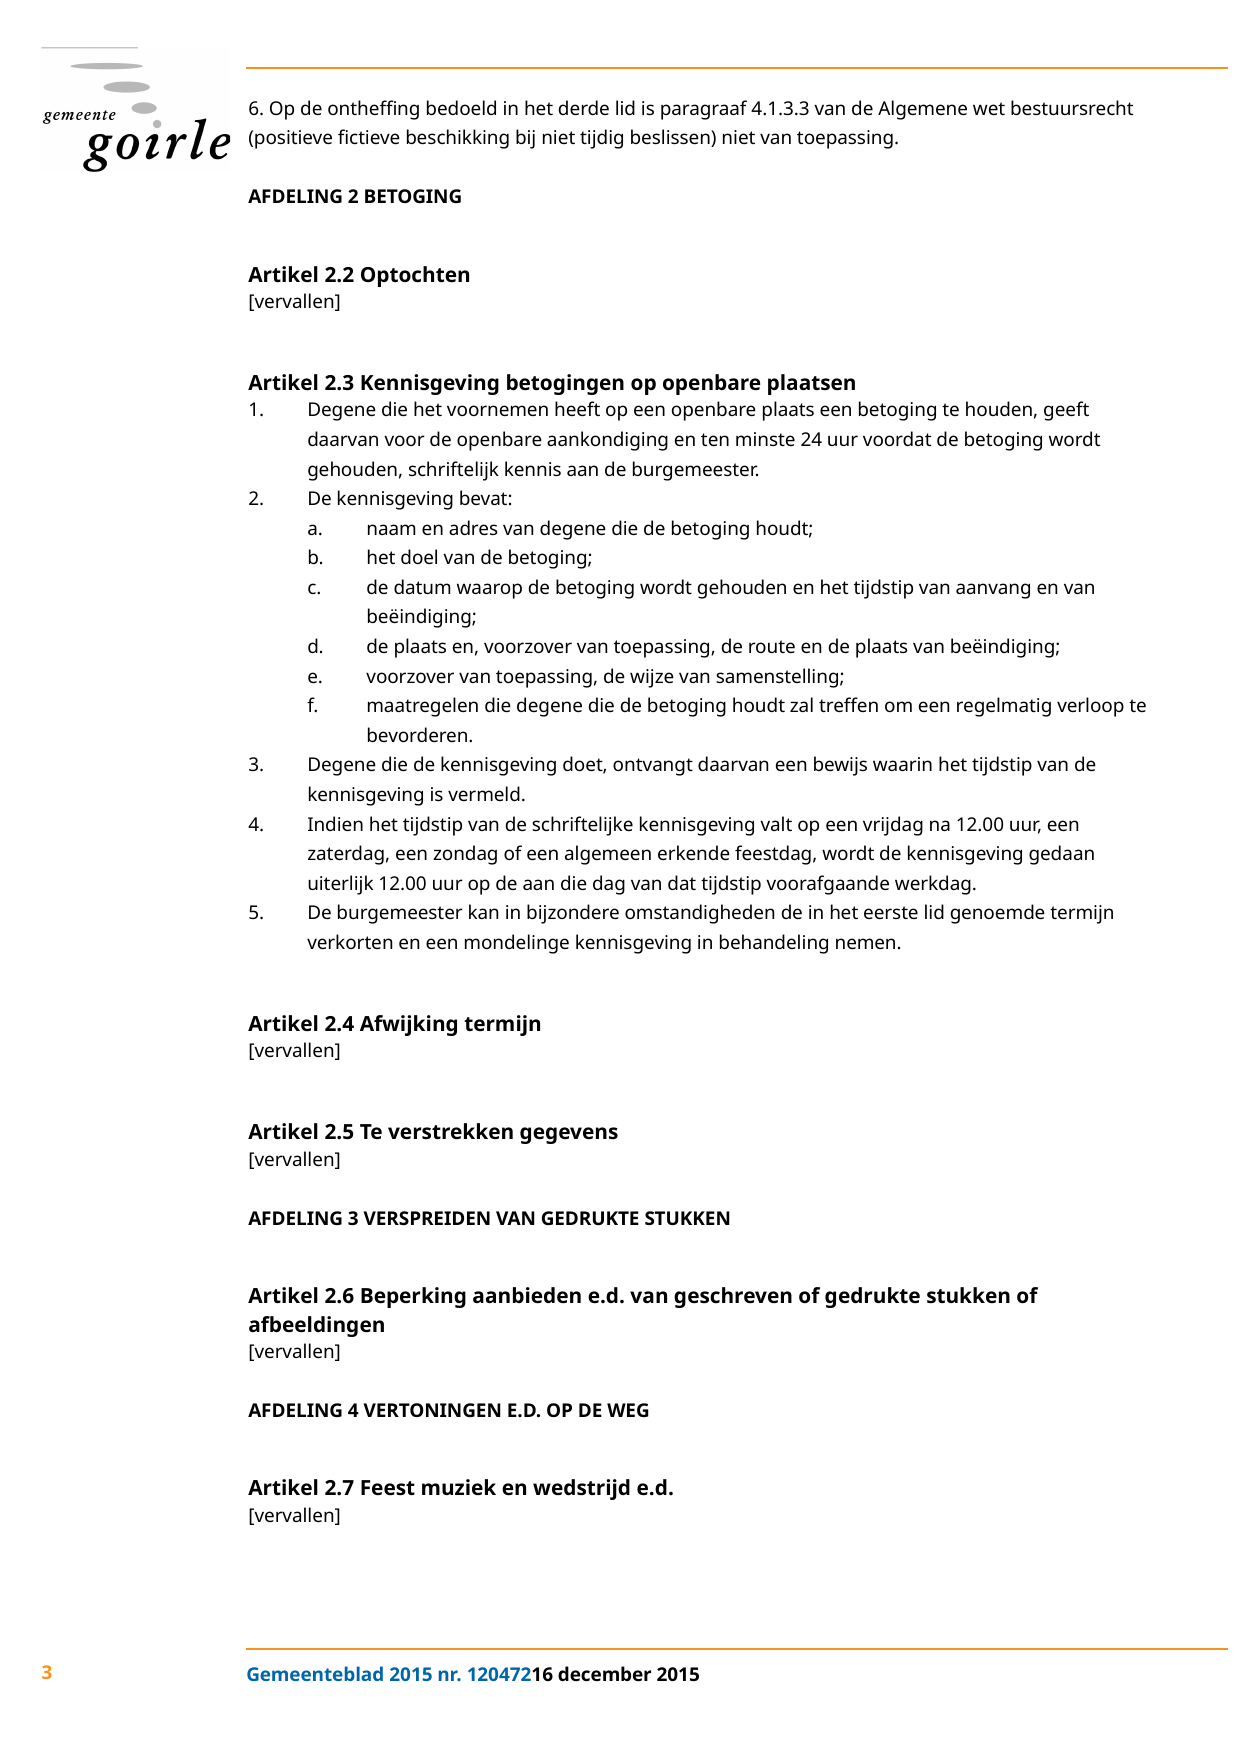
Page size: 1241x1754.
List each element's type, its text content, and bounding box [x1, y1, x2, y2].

text AFDELING 3 VERSPREIDEN VAN GEDRUKTE STUKKEN [248, 1205, 1152, 1231]
list naam en adres van degene die de betoging houdt; [307, 515, 1152, 541]
text Artikel 2.6 Beperking aanbieden e.d. van geschreven of gedrukte stukken of afbeeldingen [248, 1281, 1152, 1338]
text [vervallen] [248, 1338, 1152, 1364]
text [vervallen] [248, 288, 1152, 314]
text Artikel 2.3 Kennisgeving betogingen op openbare plaatsen [248, 368, 1152, 397]
text [vervallen] [248, 1146, 1152, 1172]
text 6. Op de ontheffing bedoeld in het derde lid is paragraaf 4.1.3.3 van de Algemene wet bestuursrecht (positieve fictieve beschikking bij niet tijdig beslissen) niet van toepassing. [248, 95, 1152, 150]
picture [41, 47, 231, 172]
list Indien het tijdstip van de schriftelijke kennisgeving valt op een vrijdag na 12.00 uur, een zaterdag, een zondag of een algemeen erkende feestdag, wordt de kennisgeving gedaan uiterlijk 12.00 uur op de aan die dag van dat tijdstip voorafgaande werkdag. [248, 811, 1152, 896]
text Artikel 2.5 Te verstrekken gegevens [248, 1117, 1152, 1146]
text AFDELING 4 VERTONINGEN E.D. OP DE WEG [248, 1397, 1152, 1423]
list voorzover van toepassing, de wijze van samenstelling; [307, 663, 1152, 688]
text Artikel 2.4 Afwijking termijn [248, 1009, 1152, 1037]
list De kennisgeving bevat: [248, 485, 1152, 511]
text Artikel 2.2 Optochten [248, 260, 1152, 288]
list Degene die het voornemen heeft op een openbare plaats een betoging te houden, geeft daarvan voor de openbare aankondiging en ten minste 24 uur voordat de betoging wordt gehouden, schriftelijk kennis aan de burgemeester. [248, 397, 1152, 481]
list de plaats en, voorzover van toepassing, de route en de plaats van beëindiging; [307, 633, 1152, 659]
list het doel van de betoging; [307, 544, 1152, 570]
list Degene die de kennisgeving doet, ontvangt daarvan een bewijs waarin het tijdstip van de kennisgeving is vermeld. [248, 752, 1152, 807]
text [vervallen] [248, 1502, 1152, 1528]
text [vervallen] [248, 1037, 1152, 1063]
list maatregelen die degene die de betoging houdt zal treffen om een regelmatig verloop te bevorderen. [307, 692, 1152, 748]
list De burgemeester kan in bijzondere omstandigheden de in het eerste lid genoemde termijn verkorten en een mondelinge kennisgeving in behandeling nemen. [248, 899, 1152, 955]
text Artikel 2.7 Feest muziek en wedstrijd e.d. [248, 1473, 1152, 1502]
text AFDELING 2 BETOGING [248, 183, 1152, 209]
list de datum waarop de betoging wordt gehouden en het tijdstip van aanvang en van beëindiging; [307, 574, 1152, 629]
